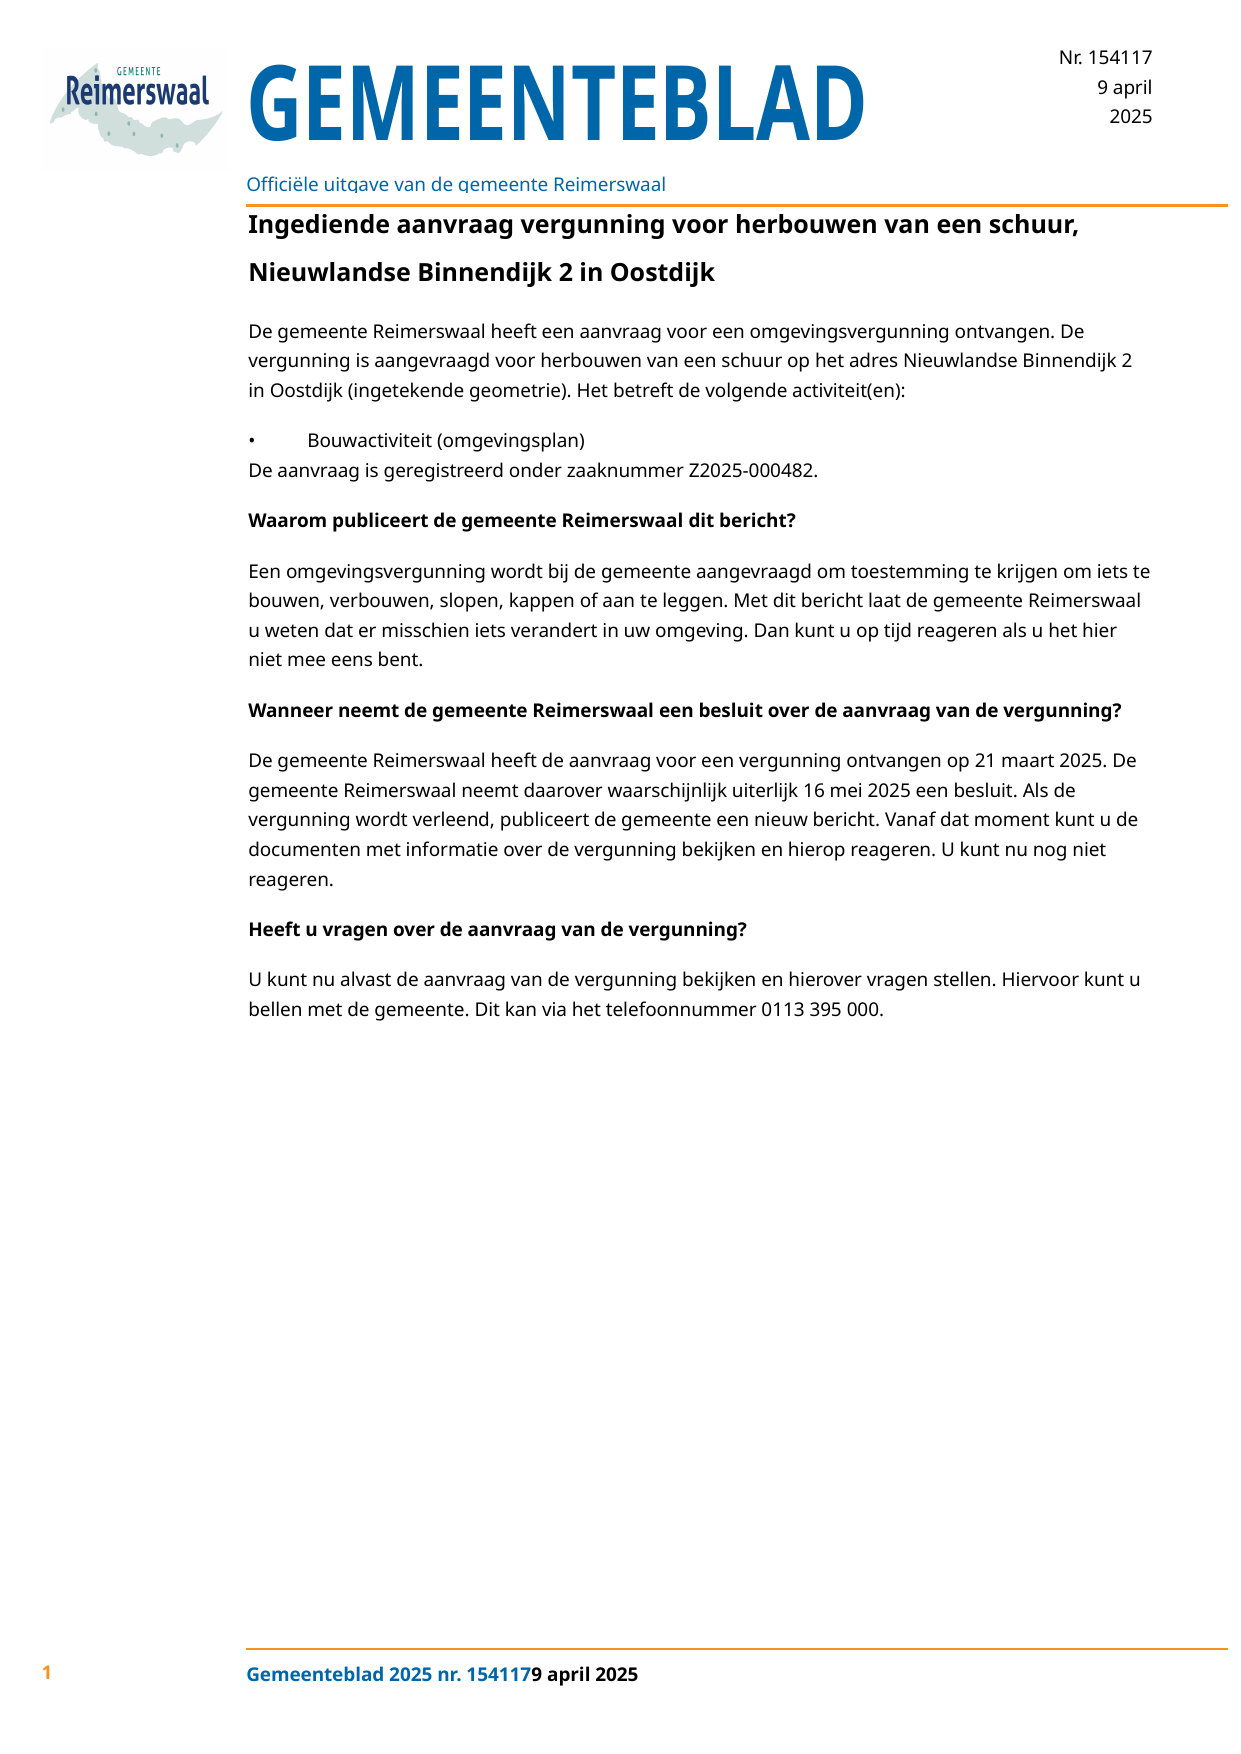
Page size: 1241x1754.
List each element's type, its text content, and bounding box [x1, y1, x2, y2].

list Bouwactiviteit (omgevingsplan) [248, 427, 1152, 453]
text Ingediende aanvraag vergunning voor herbouwen van een schuur, Nieuwlandse Binnendijk 2 in Oostdijk [248, 207, 1152, 288]
text Waarom publiceert de gemeente Reimerswaal dit bericht? [248, 507, 1152, 533]
text U kunt nu alvast de aanvraag van de vergunning bekijken en hierover vragen stellen. Hiervoor kunt u bellen met de gemeente. Dit kan via het telefoonnummer 0113 395 000. [248, 967, 1152, 1022]
text Wanneer neemt de gemeente Reimerswaal een besluit over de aanvraag van de vergunning? [248, 697, 1152, 723]
text De gemeente Reimerswaal heeft een aanvraag voor een omgevingsvergunning ontvangen. De vergunning is aangevraagd voor herbouwen van een schuur op het adres Nieuwlandse Binnendijk 2 in Oostdijk (ingetekende geometrie). Het betreft de volgende activiteit(en): [248, 318, 1152, 403]
text De gemeente Reimerswaal heeft de aanvraag voor een vergunning ontvangen op 21 maart 2025. De gemeente Reimerswaal neemt daarover waarschijnlijk uiterlijk 16 mei 2025 een besluit. Als de vergunning wordt verleend, publiceert de gemeente een nieuw bericht. Vanaf dat moment kunt u de documenten met informatie over de vergunning bekijken en hierop reageren. U kunt nu nog niet reageren. [248, 747, 1152, 892]
text Een omgevingsvergunning wordt bij de gemeente aangevraagd om toestemming te krijgen om iets te bouwen, verbouwen, slopen, kappen of aan te leggen. Met dit bericht laat de gemeente Reimerswaal u weten dat er misschien iets verandert in uw omgeving. Dan kunt u op tijd reageren als u het hier niet mee eens bent. [248, 558, 1152, 672]
text De aanvraag is geregistreerd onder zaaknummer Z2025-000482. [248, 457, 1152, 483]
text Heeft u vragen over de aanvraag van de vergunning? [248, 916, 1152, 942]
picture [41, 47, 231, 172]
